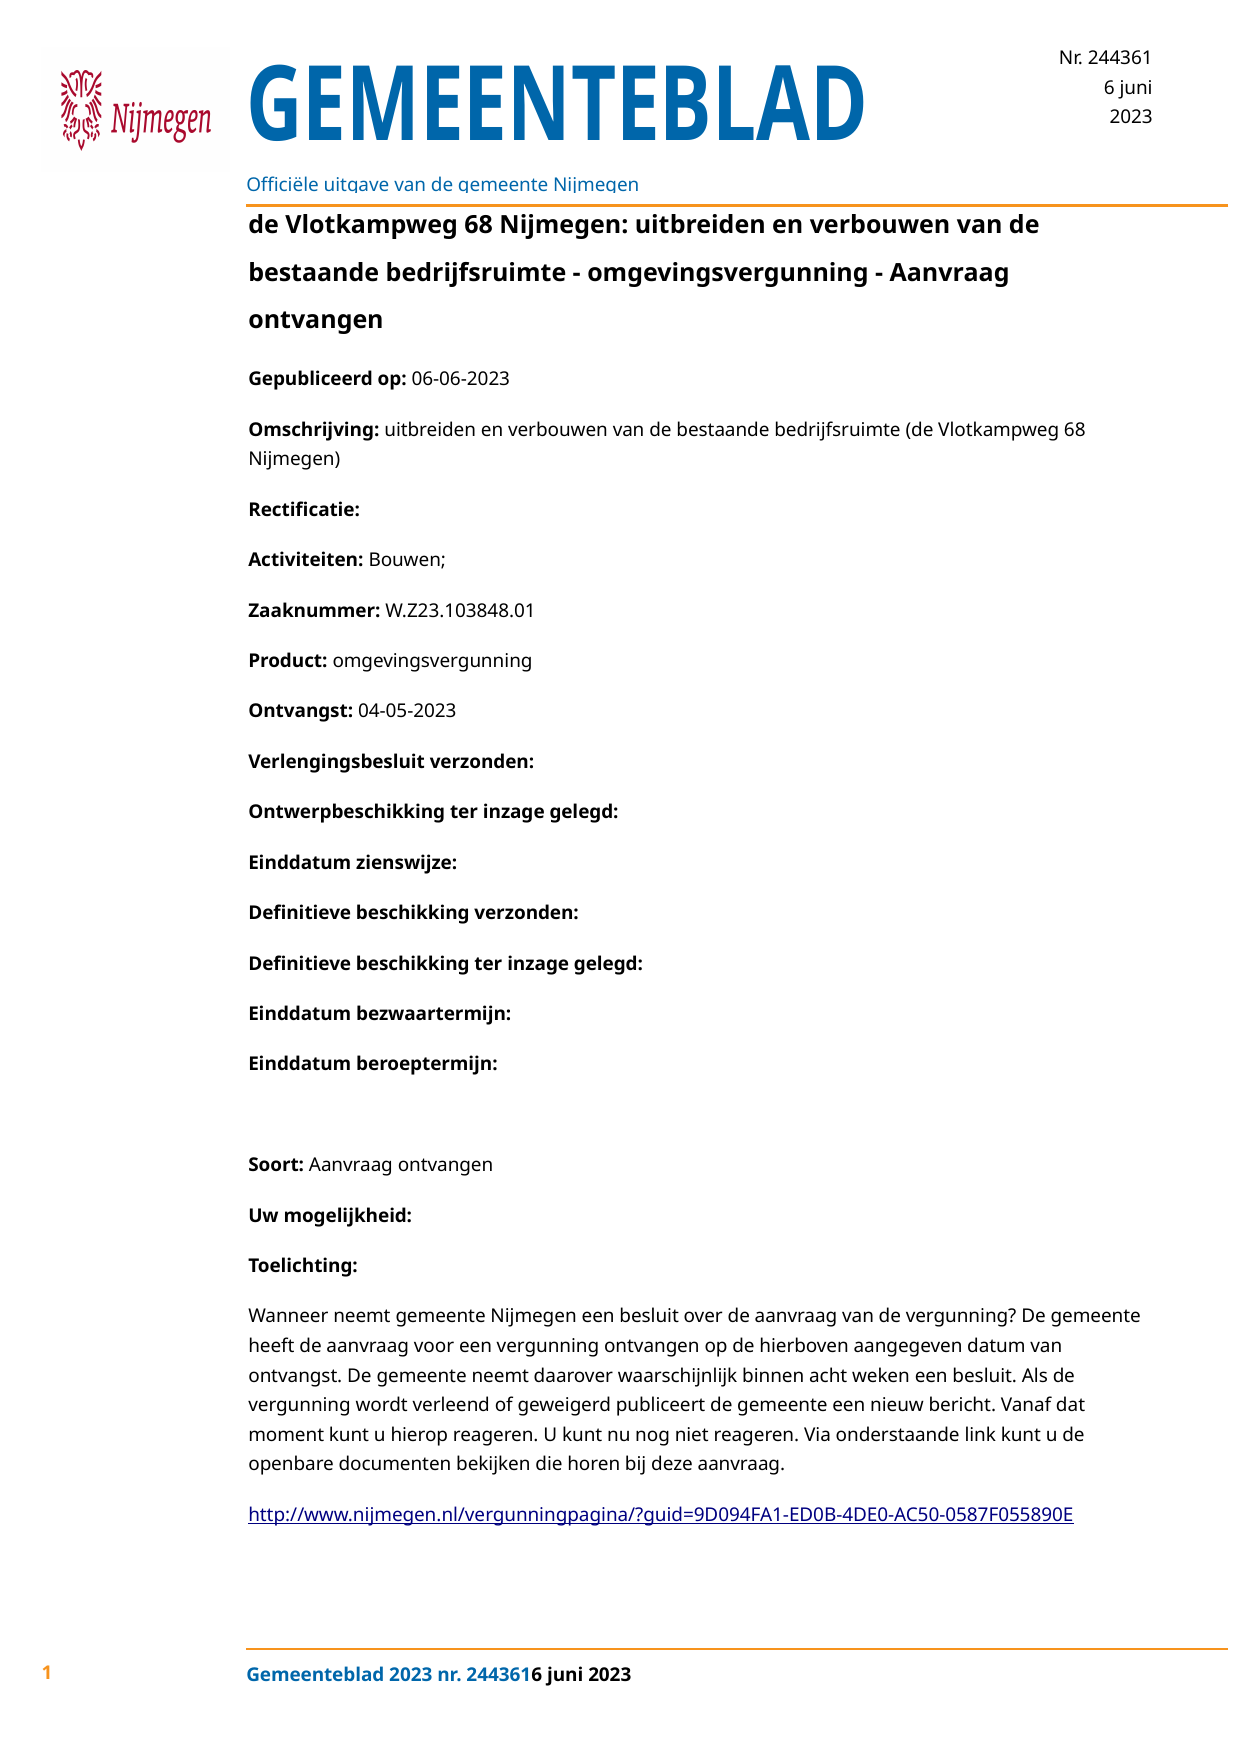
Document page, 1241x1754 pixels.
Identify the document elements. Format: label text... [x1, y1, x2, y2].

picture [41, 47, 231, 172]
text Product: omgevingsvergunning [248, 647, 1152, 673]
text Einddatum zienswijze: [248, 849, 1152, 874]
text Wanneer neemt gemeente Nijmegen een besluit over de aanvraag van de vergunning? De gemeente heeft de aanvraag voor een vergunning ontvangen op de hierboven aangegeven datum van ontvangst. De gemeente neemt daarover waarschijnlijk binnen acht weken een besluit. Als de vergunning wordt verleend of geweigerd publiceert de gemeente een nieuw bericht. Vanaf dat moment kunt u hierop reageren. U kunt nu nog niet reageren. Via onderstaande link kunt u de openbare documenten bekijken die horen bij deze aanvraag. [248, 1303, 1152, 1476]
text Zaaknummer: W.Z23.103848.01 [248, 597, 1152, 622]
text Toelichting: [248, 1252, 1152, 1278]
text Omschrijving: uitbreiden en verbouwen van de bestaande bedrijfsruimte (de Vlotkampweg 68 Nijmegen) [248, 416, 1152, 471]
text Definitieve beschikking verzonden: [248, 899, 1152, 925]
text Rectificatie: [248, 496, 1152, 522]
text Definitieve beschikking ter inzage gelegd: [248, 950, 1152, 975]
text Gepubliceerd op: 06-06-2023 [248, 366, 1152, 391]
text Activiteiten: Bouwen; [248, 546, 1152, 572]
text Ontwerpbeschikking ter inzage gelegd: [248, 798, 1152, 824]
text Uw mogelijkheid: [248, 1202, 1152, 1227]
text Verlengingsbesluit verzonden: [248, 748, 1152, 774]
text Einddatum beroeptermijn: [248, 1051, 1152, 1076]
text Ontvangst: 04-05-2023 [248, 698, 1152, 723]
text de Vlotkampweg 68 Nijmegen: uitbreiden en verbouwen van de bestaande bedrijfsruimte - omgevingsvergunning - Aanvraag ontvangen [248, 207, 1152, 336]
text Soort: Aanvraag ontvangen [248, 1151, 1152, 1177]
text Einddatum bezwaartermijn: [248, 1000, 1152, 1026]
text http://www.nijmegen.nl/vergunningpagina/?guid=9D094FA1-ED0B-4DE0-AC50-0587F055890E [248, 1501, 1152, 1527]
